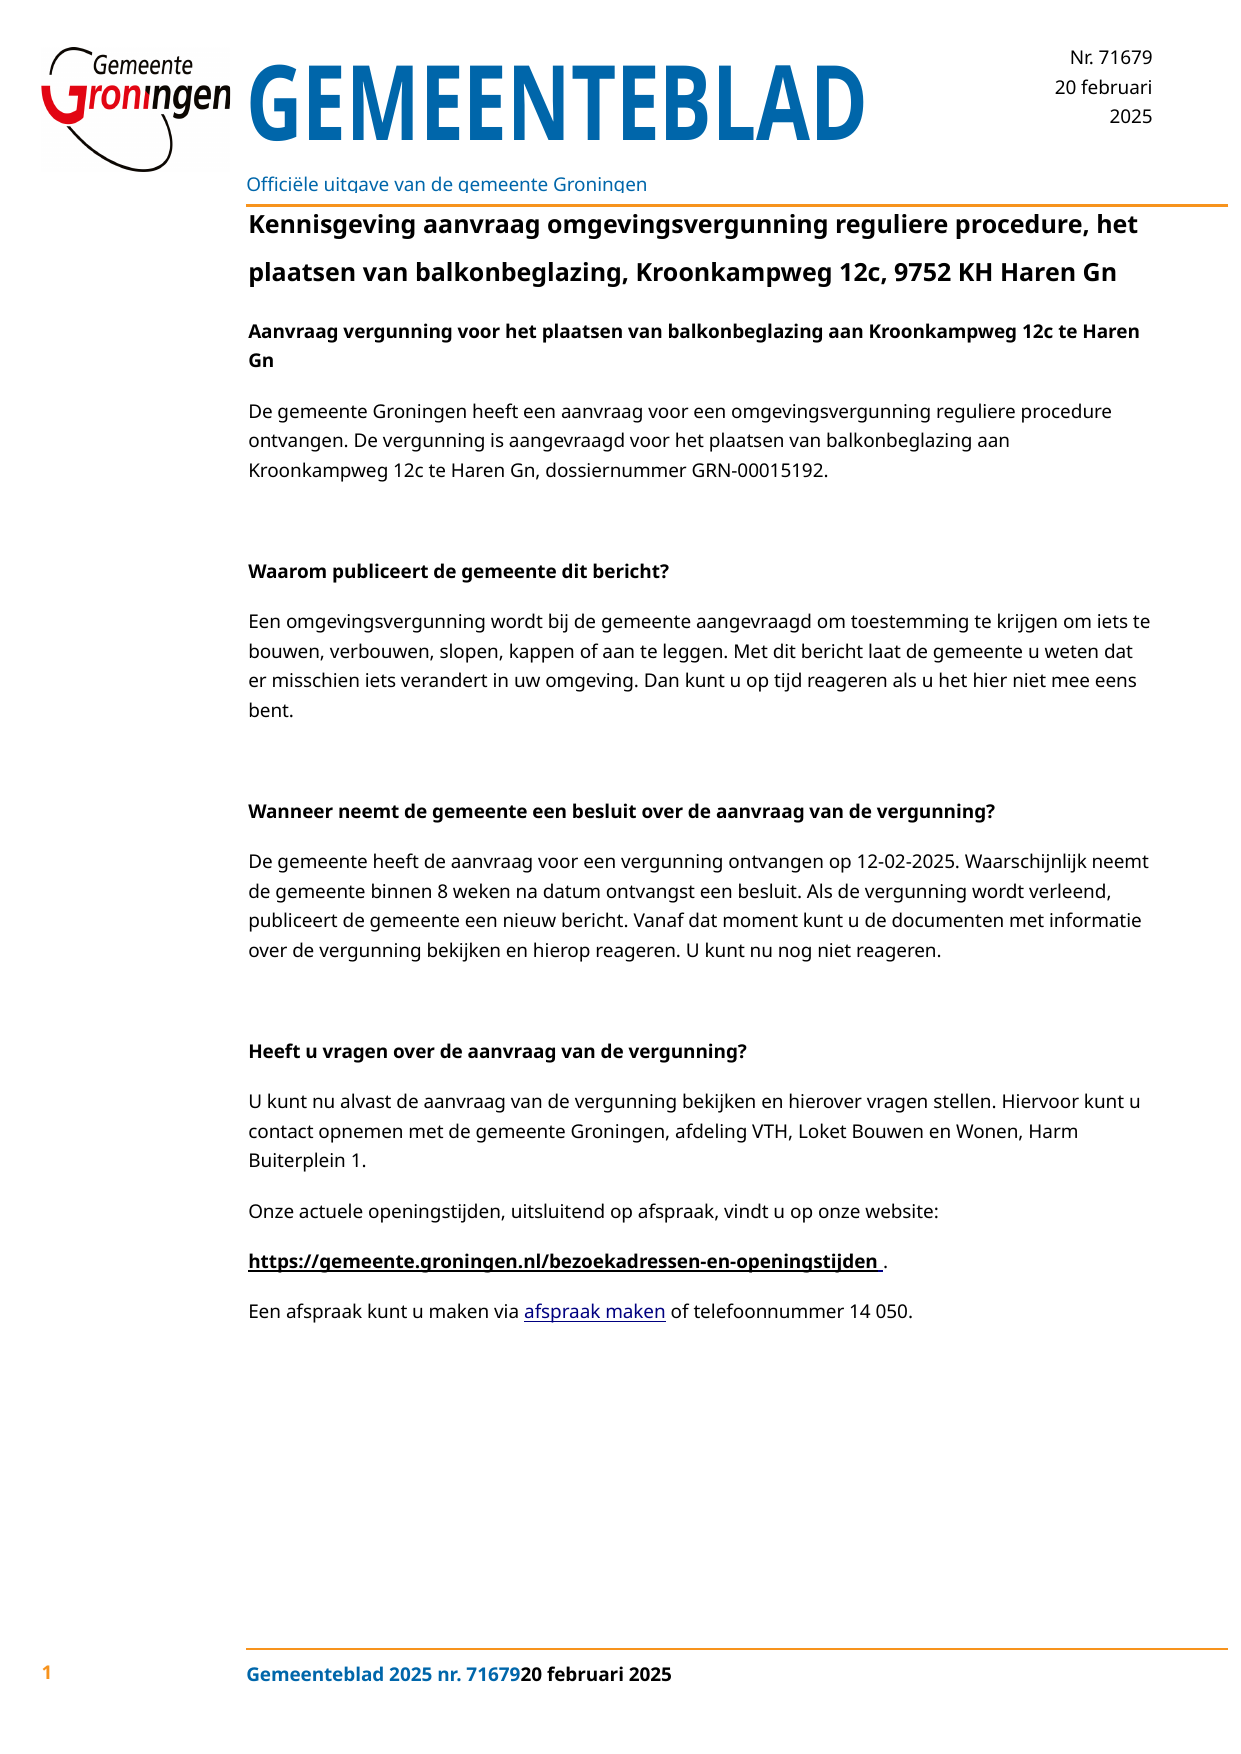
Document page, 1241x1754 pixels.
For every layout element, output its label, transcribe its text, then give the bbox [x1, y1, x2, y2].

text Waarom publiceert de gemeente dit bericht? [248, 558, 1152, 584]
picture [41, 47, 231, 172]
text Aanvraag vergunning voor het plaatsen van balkonbeglazing aan Kroonkampweg 12c te Haren Gn [248, 318, 1152, 373]
text De gemeente Groningen heeft een aanvraag voor een omgevingsvergunning reguliere procedure ontvangen. De vergunning is aangevraagd voor het plaatsen van balkonbeglazing aan Kroonkampweg 12c te Haren Gn, dossiernummer GRN-00015192. [248, 398, 1152, 483]
text Een omgevingsvergunning wordt bij de gemeente aangevraagd om toestemming te krijgen om iets te bouwen, verbouwen, slopen, kappen of aan te leggen. Met dit bericht laat de gemeente u weten dat er misschien iets verandert in uw omgeving. Dan kunt u op tijd reageren als u het hier niet mee eens bent. [248, 608, 1152, 723]
text Een afspraak kunt u maken via afspraak maken of telefoonnummer 14 050. [248, 1299, 1152, 1324]
text https://gemeente.groningen.nl/bezoekadressen-en-openingstijden . [248, 1248, 1152, 1274]
text Heeft u vragen over de aanvraag van de vergunning? [248, 1038, 1152, 1064]
text Onze actuele openingstijden, uitsluitend op afspraak, vindt u op onze website: [248, 1198, 1152, 1224]
text Wanneer neemt de gemeente een besluit over de aanvraag van de vergunning? [248, 798, 1152, 824]
text Kennisgeving aanvraag omgevingsvergunning reguliere procedure, het plaatsen van balkonbeglazing, Kroonkampweg 12c, 9752 KH Haren Gn [248, 207, 1152, 288]
text U kunt nu alvast de aanvraag van de vergunning bekijken en hierover vragen stellen. Hiervoor kunt u contact opnemen met de gemeente Groningen, afdeling VTH, Loket Bouwen en Wonen, Harm Buiterplein 1. [248, 1088, 1152, 1173]
text De gemeente heeft de aanvraag voor een vergunning ontvangen op 12-02-2025. Waarschijnlijk neemt de gemeente binnen 8 weken na datum ontvangst een besluit. Als de vergunning wordt verleend, publiceert de gemeente een nieuw bericht. Vanaf dat moment kunt u de documenten met informatie over de vergunning bekijken en hierop reageren. U kunt nu nog niet reageren. [248, 848, 1152, 963]
